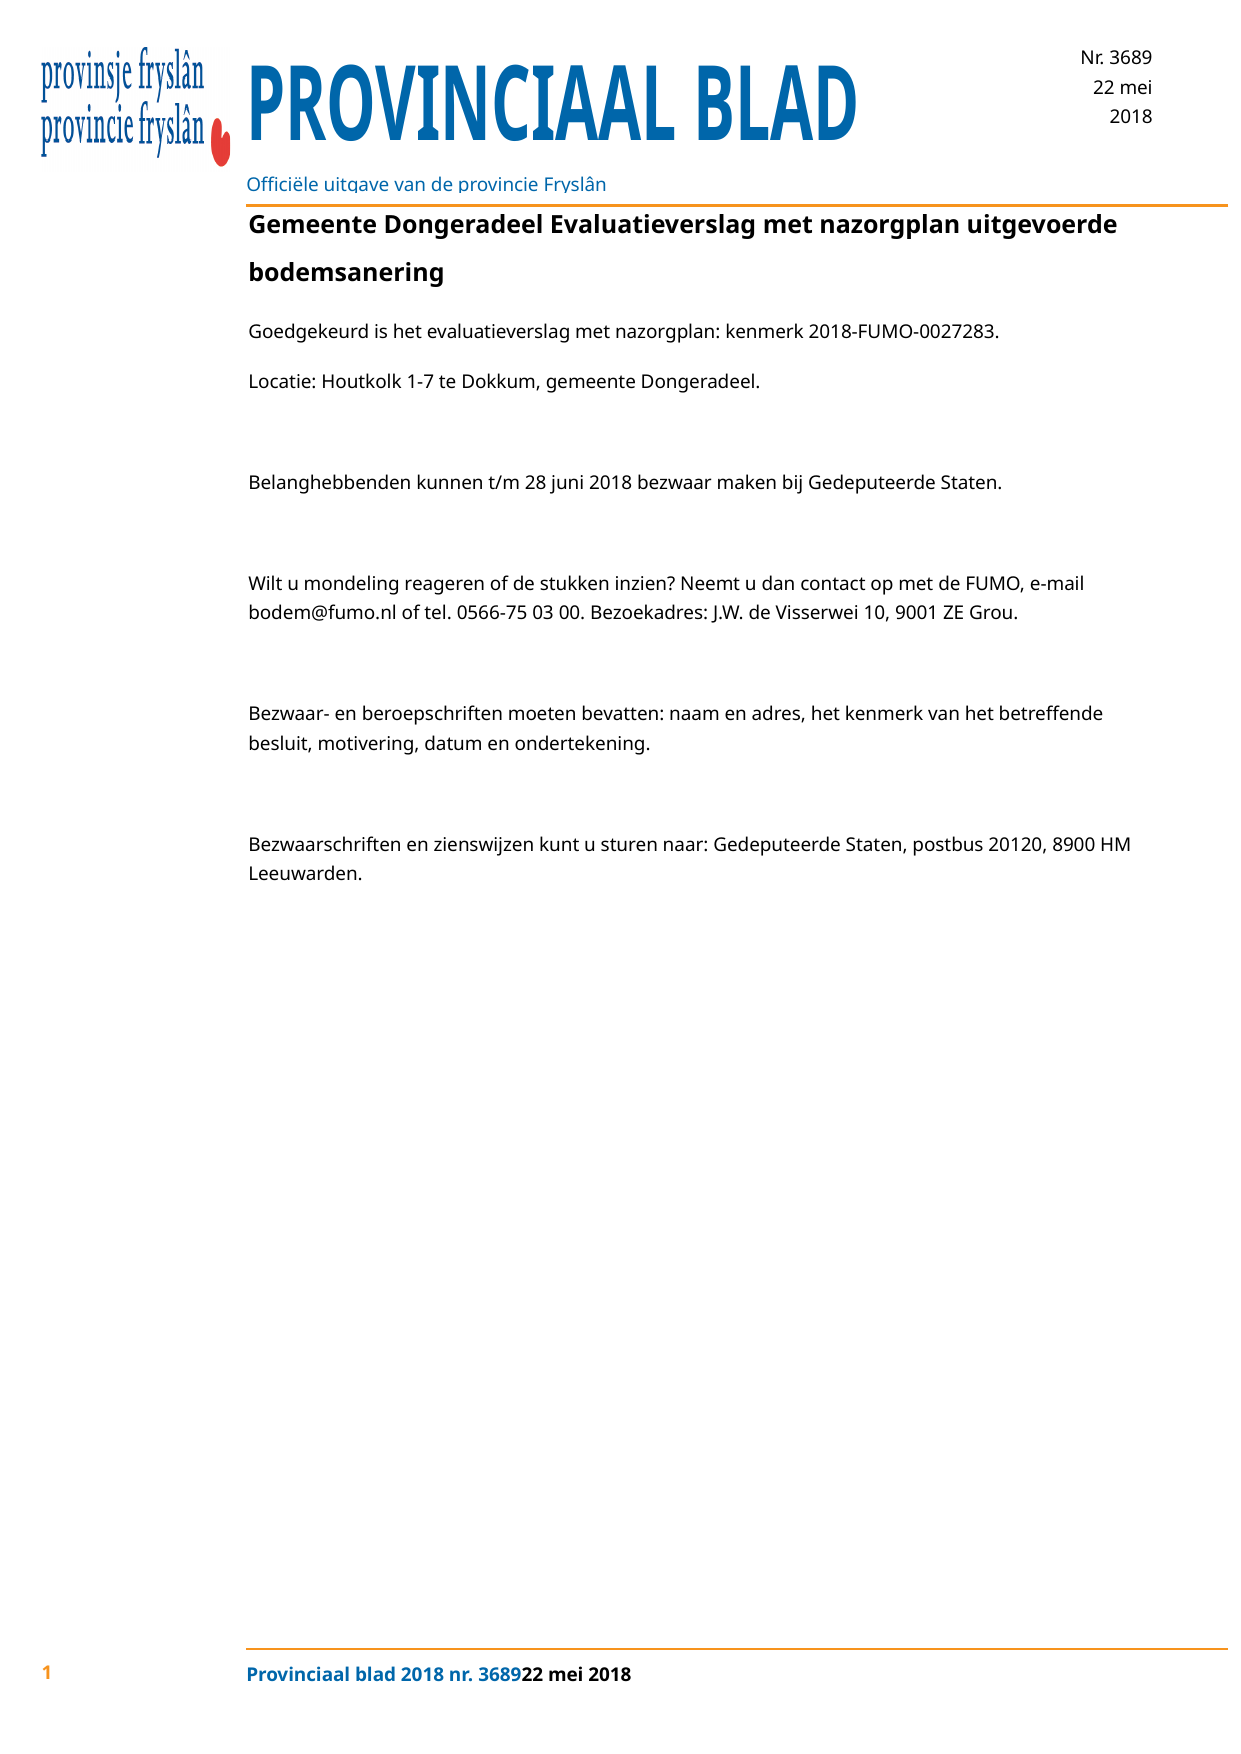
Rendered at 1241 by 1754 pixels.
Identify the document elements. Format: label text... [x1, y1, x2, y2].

text Gemeente Dongeradeel Evaluatieverslag met nazorgplan uitgevoerde bodemsanering [248, 207, 1152, 288]
text Bezwaarschriften en zienswijzen kunt u sturen naar: Gedeputeerde Staten, postbus 20120, 8900 HM Leeuwarden. [248, 831, 1152, 886]
text Goedgekeurd is het evaluatieverslag met nazorgplan: kenmerk 2018-FUMO-0027283. [248, 318, 1152, 344]
text Bezwaar- en beroepschriften moeten bevatten: naam en adres, het kenmerk van het betreffende besluit, motivering, datum en ondertekening. [248, 700, 1152, 756]
text Wilt u mondeling reageren of de stukken inzien? Neemt u dan contact op met de FUMO, e-mail bodem@fumo.nl of tel. 0566-75 03 00. Bezoekadres: J.W. de Visserwei 10, 9001 ZE Grou. [248, 570, 1152, 625]
text Locatie: Houtkolk 1-7 te Dokkum, gemeente Dongeradeel. [248, 368, 1152, 394]
picture [41, 47, 231, 172]
text Belanghebbenden kunnen t/m 28 juni 2018 bezwaar maken bij Gedeputeerde Staten. [248, 469, 1152, 495]
